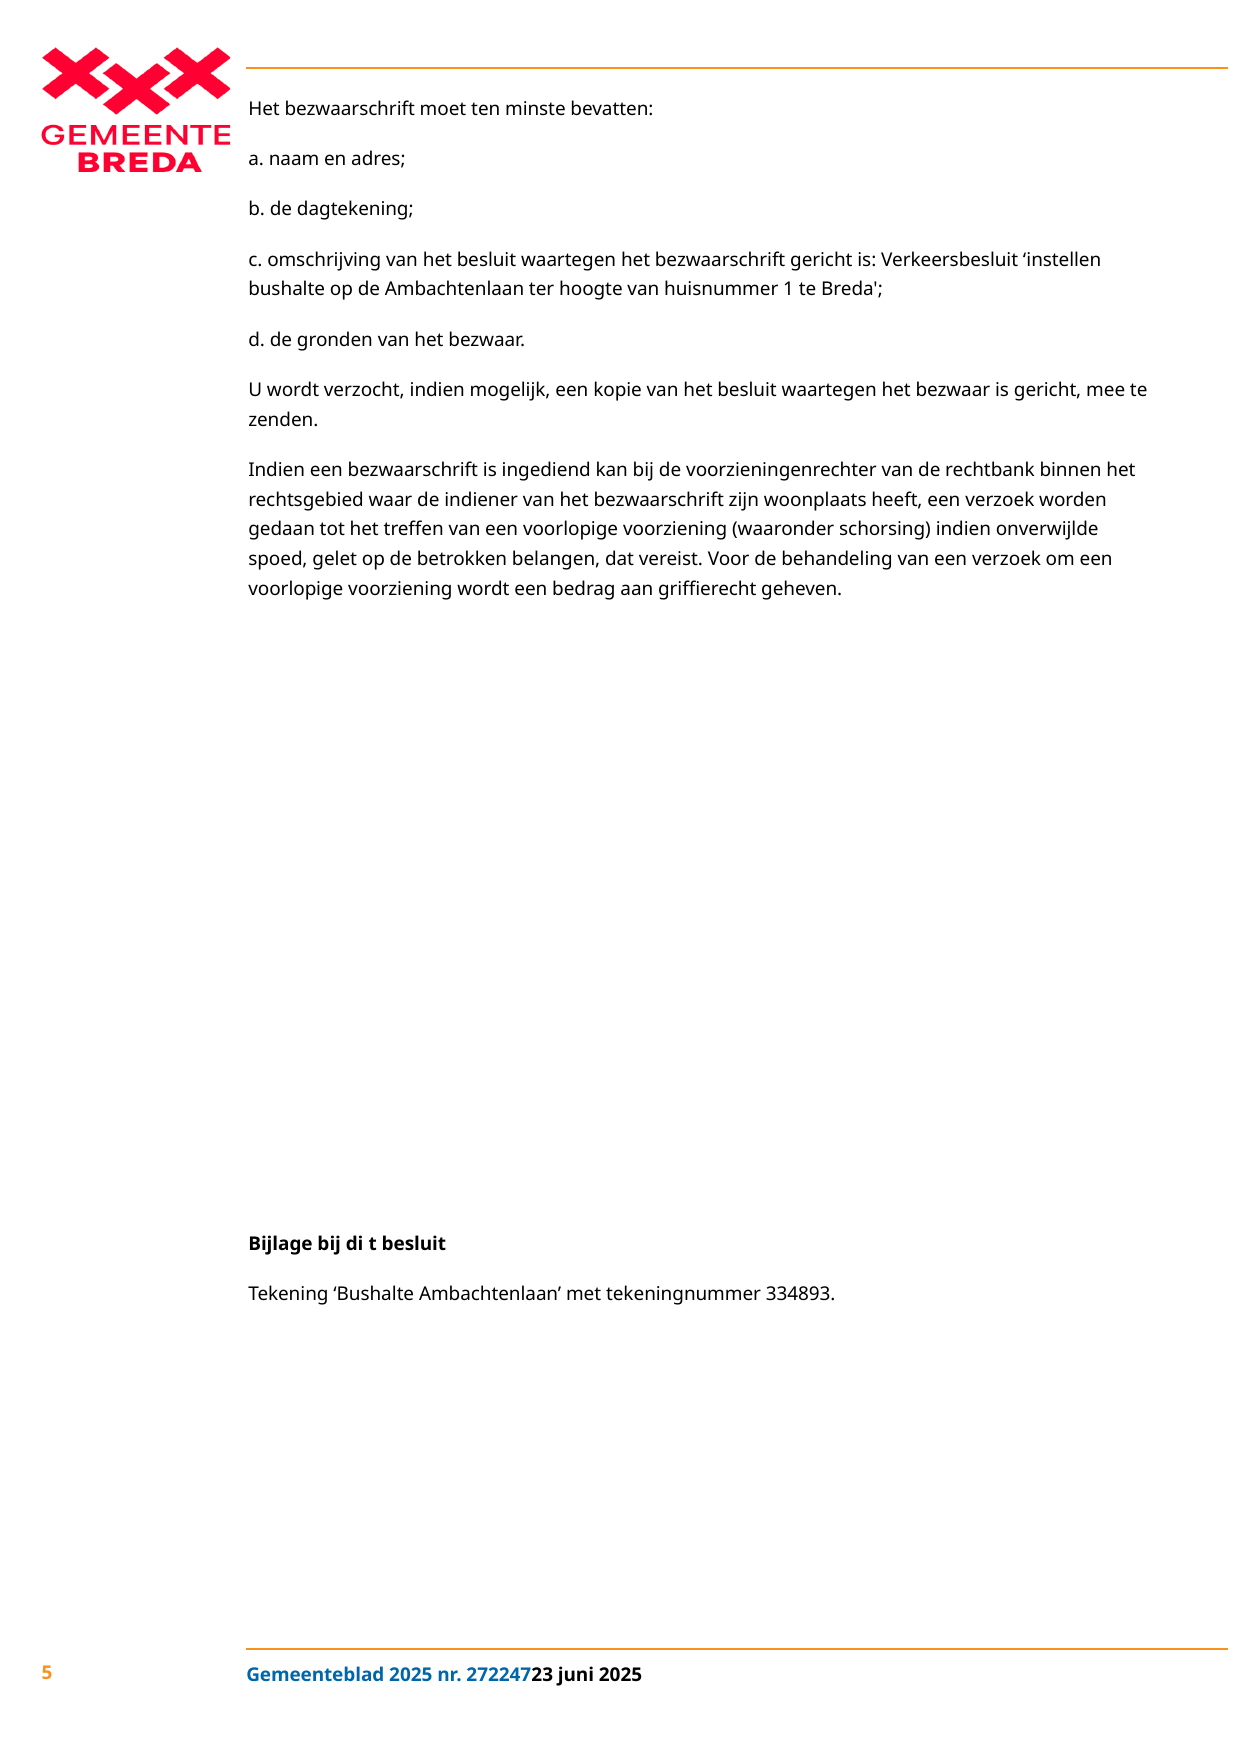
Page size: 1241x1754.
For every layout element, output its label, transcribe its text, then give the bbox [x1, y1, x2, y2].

text Indien een bezwaarschrift is ingediend kan bij de voorzieningenrechter van de rechtbank binnen het rechtsgebied waar de indiener van het bezwaarschrift zijn woonplaats heeft, een verzoek worden gedaan tot het treffen van een voorlopige voorziening (waaronder schorsing) indien onverwijlde spoed, gelet op de betrokken belangen, dat vereist. Voor de behandeling van een verzoek om een voorlopige voorziening wordt een bedrag aan griffierecht geheven. [248, 456, 1152, 601]
picture [41, 47, 231, 172]
text c. omschrijving van het besluit waartegen het bezwaarschrift gericht is: Verkeersbesluit ‘instellen bushalte op de Ambachtenlaan ter hoogte van huisnummer 1 te Breda'; [248, 246, 1152, 301]
text d. de gronden van het bezwaar. [248, 326, 1152, 352]
text U wordt verzocht, indien mogelijk, een kopie van het besluit waartegen het bezwaar is gericht, mee te zenden. [248, 376, 1152, 432]
text Bijlage bij di t besluit [248, 1230, 1152, 1256]
text b. de dagtekening; [248, 196, 1152, 221]
text a. naam en adres; [248, 145, 1152, 171]
text Tekening ‘Bushalte Ambachtenlaan’ met tekeningnummer 334893. [248, 1281, 1152, 1306]
text Het bezwaarschrift moet ten minste bevatten: [248, 95, 1152, 121]
